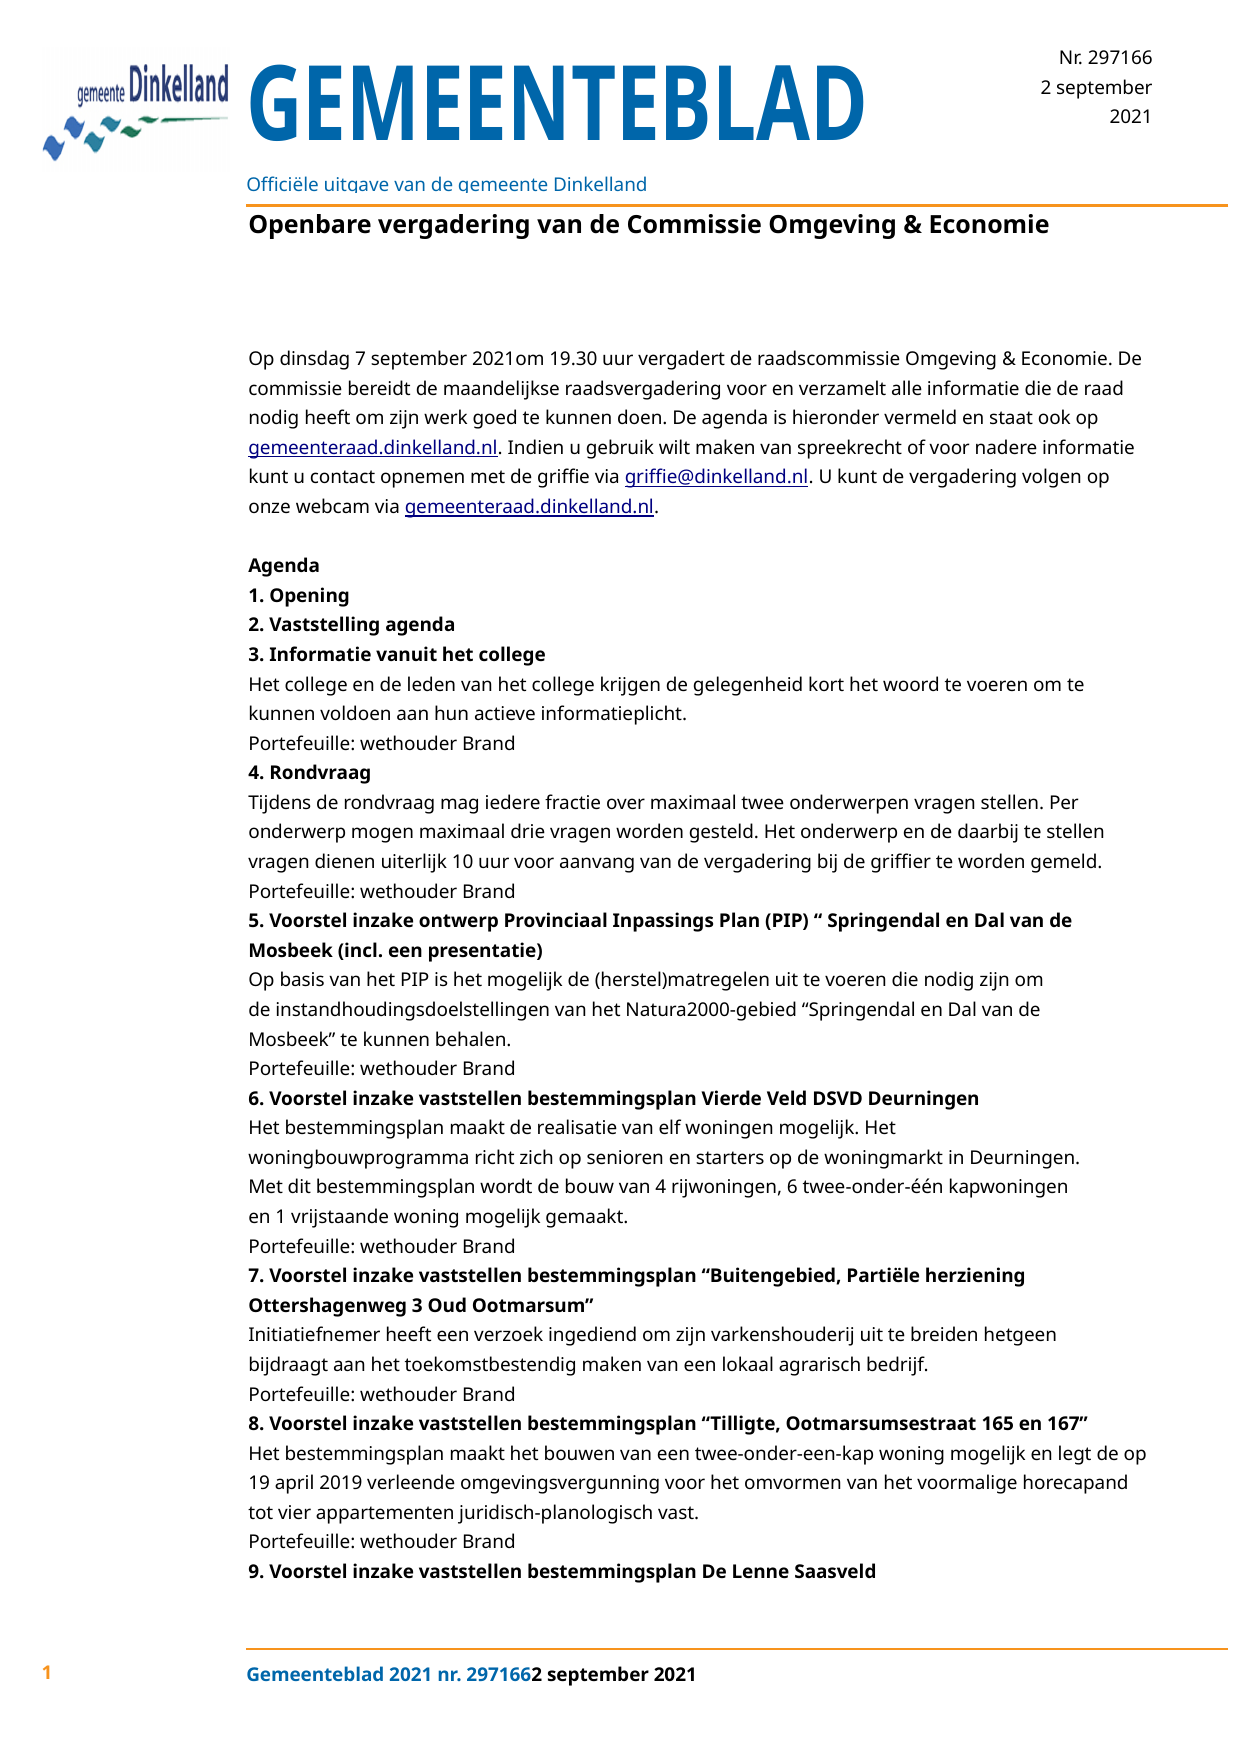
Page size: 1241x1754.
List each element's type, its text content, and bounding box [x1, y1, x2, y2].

text Portefeuille: wethouder Brand [248, 1233, 1152, 1258]
text Het bestemmingsplan maakt de realisatie van elf woningen mogelijk. Het [248, 1114, 1152, 1140]
text 5. Voorstel inzake ontwerp Provinciaal Inpassings Plan (PIP) “ Springendal en Dal van de Mosbeek (incl. een presentatie) [248, 907, 1152, 963]
text 7. Voorstel inzake vaststellen bestemmingsplan “Buitengebied, Partiële herziening [248, 1262, 1152, 1288]
text woningbouwprogramma richt zich op senioren en starters op de woningmarkt in Deurningen. [248, 1144, 1152, 1170]
text 3. Informatie vanuit het college [248, 641, 1152, 667]
text Portefeuille: wethouder Brand [248, 1055, 1152, 1081]
text 8. Voorstel inzake vaststellen bestemmingsplan “Tilligte, Ootmarsumsestraat 165 en 167” [248, 1410, 1152, 1436]
text Initiatiefnemer heeft een verzoek ingediend om zijn varkenshouderij uit te breiden hetgeen [248, 1322, 1152, 1347]
text Agenda [248, 552, 1152, 578]
text bijdraagt aan het toekomstbestendig maken van een lokaal agrarisch bedrijf. [248, 1351, 1152, 1377]
text Op dinsdag 7 september 2021om 19.30 uur vergadert de raadscommissie Omgeving & Economie. De commissie bereidt de maandelijkse raadsvergadering voor en verzamelt alle informatie die de raad nodig heeft om zijn werk goed te kunnen doen. De agenda is hieronder vermeld en staat ook op gemeenteraad.dinkelland.nl. Indien u gebruik wilt maken van spreekrecht of voor nadere informatie kunt u contact opnemen met de griffie via griffie@dinkelland.nl. U kunt de vergadering volgen op onze webcam via gemeenteraad.dinkelland.nl. [248, 345, 1152, 519]
picture [41, 47, 231, 172]
text Portefeuille: wethouder Brand [248, 1381, 1152, 1406]
text Op basis van het PIP is het mogelijk de (herstel)matregelen uit te voeren die nodig zijn om [248, 967, 1152, 992]
text Openbare vergadering van de Commissie Omgeving & Economie [248, 207, 1152, 241]
text Met dit bestemmingsplan wordt de bouw van 4 rijwoningen, 6 twee-onder-één kapwoningen [248, 1174, 1152, 1199]
text Mosbeek” te kunnen behalen. [248, 1026, 1152, 1051]
text 9. Voorstel inzake vaststellen bestemmingsplan De Lenne Saasveld [248, 1558, 1152, 1584]
text Ottershagenweg 3 Oud Ootmarsum” [248, 1292, 1152, 1318]
text en 1 vrijstaande woning mogelijk gemaakt. [248, 1203, 1152, 1229]
text Portefeuille: wethouder Brand [248, 730, 1152, 756]
text Het bestemmingsplan maakt het bouwen van een twee-onder-een-kap woning mogelijk en legt de op 19 april 2019 verleende omgevingsvergunning voor het omvormen van het voormalige horecapand tot vier appartementen juridisch-planologisch vast. [248, 1440, 1152, 1525]
text de instandhoudingsdoelstellingen van het Natura2000-gebied “Springendal en Dal van de [248, 996, 1152, 1022]
text 6. Voorstel inzake vaststellen bestemmingsplan Vierde Veld DSVD Deurningen [248, 1085, 1152, 1111]
text 1. Opening [248, 582, 1152, 608]
text 4. Rondvraag [248, 759, 1152, 785]
text Tijdens de rondvraag mag iedere fractie over maximaal twee onderwerpen vragen stellen. Per onderwerp mogen maximaal drie vragen worden gesteld. Het onderwerp en de daarbij te stellen vragen dienen uiterlijk 10 uur voor aanvang van de vergadering bij de griffier te worden gemeld. [248, 789, 1152, 874]
text 2. Vaststelling agenda [248, 612, 1152, 637]
text Portefeuille: wethouder Brand [248, 878, 1152, 903]
text Het college en de leden van het college krijgen de gelegenheid kort het woord te voeren om te kunnen voldoen aan hun actieve informatieplicht. [248, 671, 1152, 726]
text Portefeuille: wethouder Brand [248, 1529, 1152, 1554]
